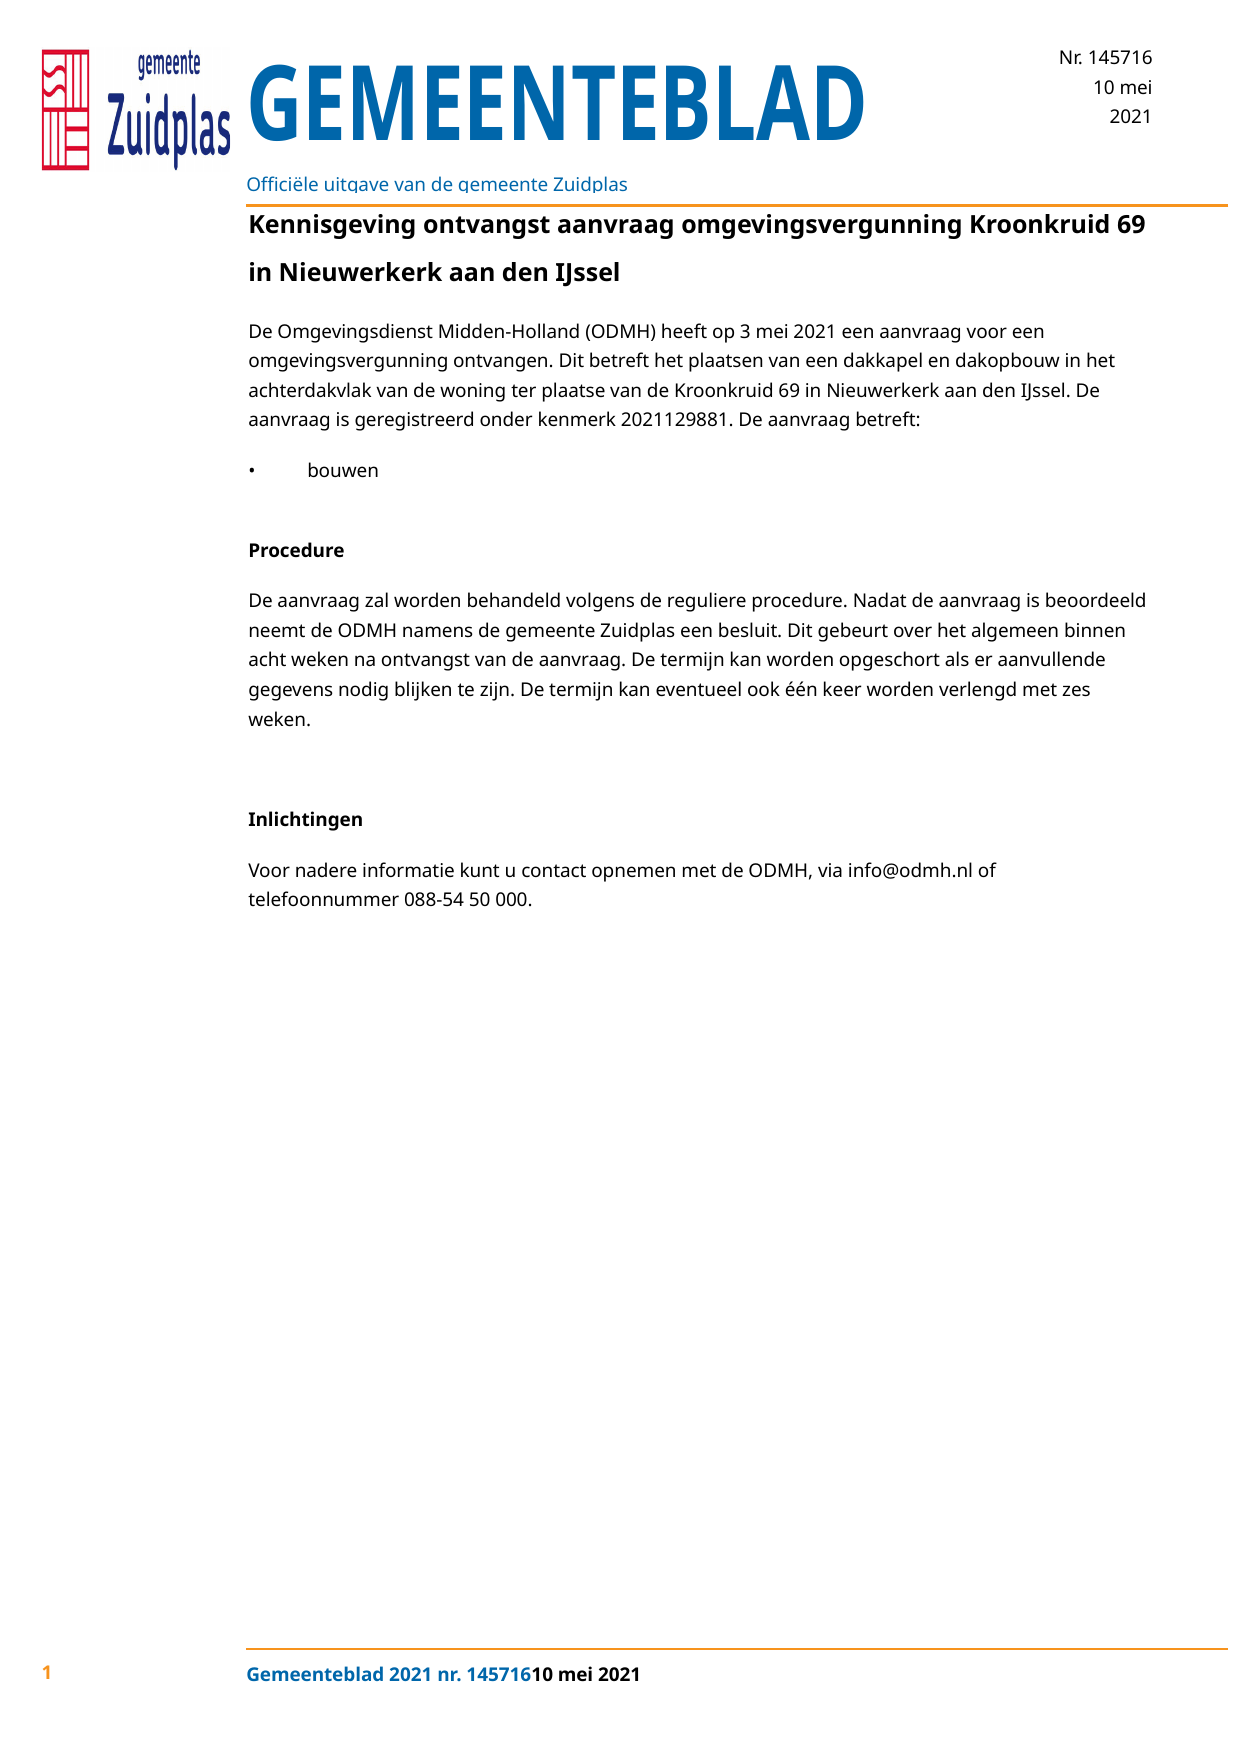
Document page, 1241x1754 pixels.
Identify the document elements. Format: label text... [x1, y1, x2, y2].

text De aanvraag zal worden behandeld volgens de reguliere procedure. Nadat de aanvraag is beoordeeld neemt de ODMH namens de gemeente Zuidplas een besluit. Dit gebeurt over het algemeen binnen acht weken na ontvangst van de aanvraag. De termijn kan worden opgeschort als er aanvullende gegevens nodig blijken te zijn. De termijn kan eventueel ook één keer worden verlengd met zes weken. [248, 587, 1152, 732]
text Inlichtingen [248, 807, 1152, 832]
text Voor nadere informatie kunt u contact opnemen met de ODMH, via info@odmh.nl of telefoonnummer 088-54 50 000. [248, 857, 1152, 912]
list bouwen [248, 457, 1152, 483]
text De Omgevingsdienst Midden-Holland (ODMH) heeft op 3 mei 2021 een aanvraag voor een omgevingsvergunning ontvangen. Dit betreft het plaatsen van een dakkapel en dakopbouw in het achterdakvlak van de woning ter plaatse van de Kroonkruid 69 in Nieuwerkerk aan den IJssel. De aanvraag is geregistreerd onder kenmerk 2021129881. De aanvraag betreft: [248, 318, 1152, 432]
text Kennisgeving ontvangst aanvraag omgevingsvergunning Kroonkruid 69 in Nieuwerkerk aan den IJssel [248, 207, 1152, 288]
picture [41, 47, 231, 172]
text Procedure [248, 537, 1152, 563]
